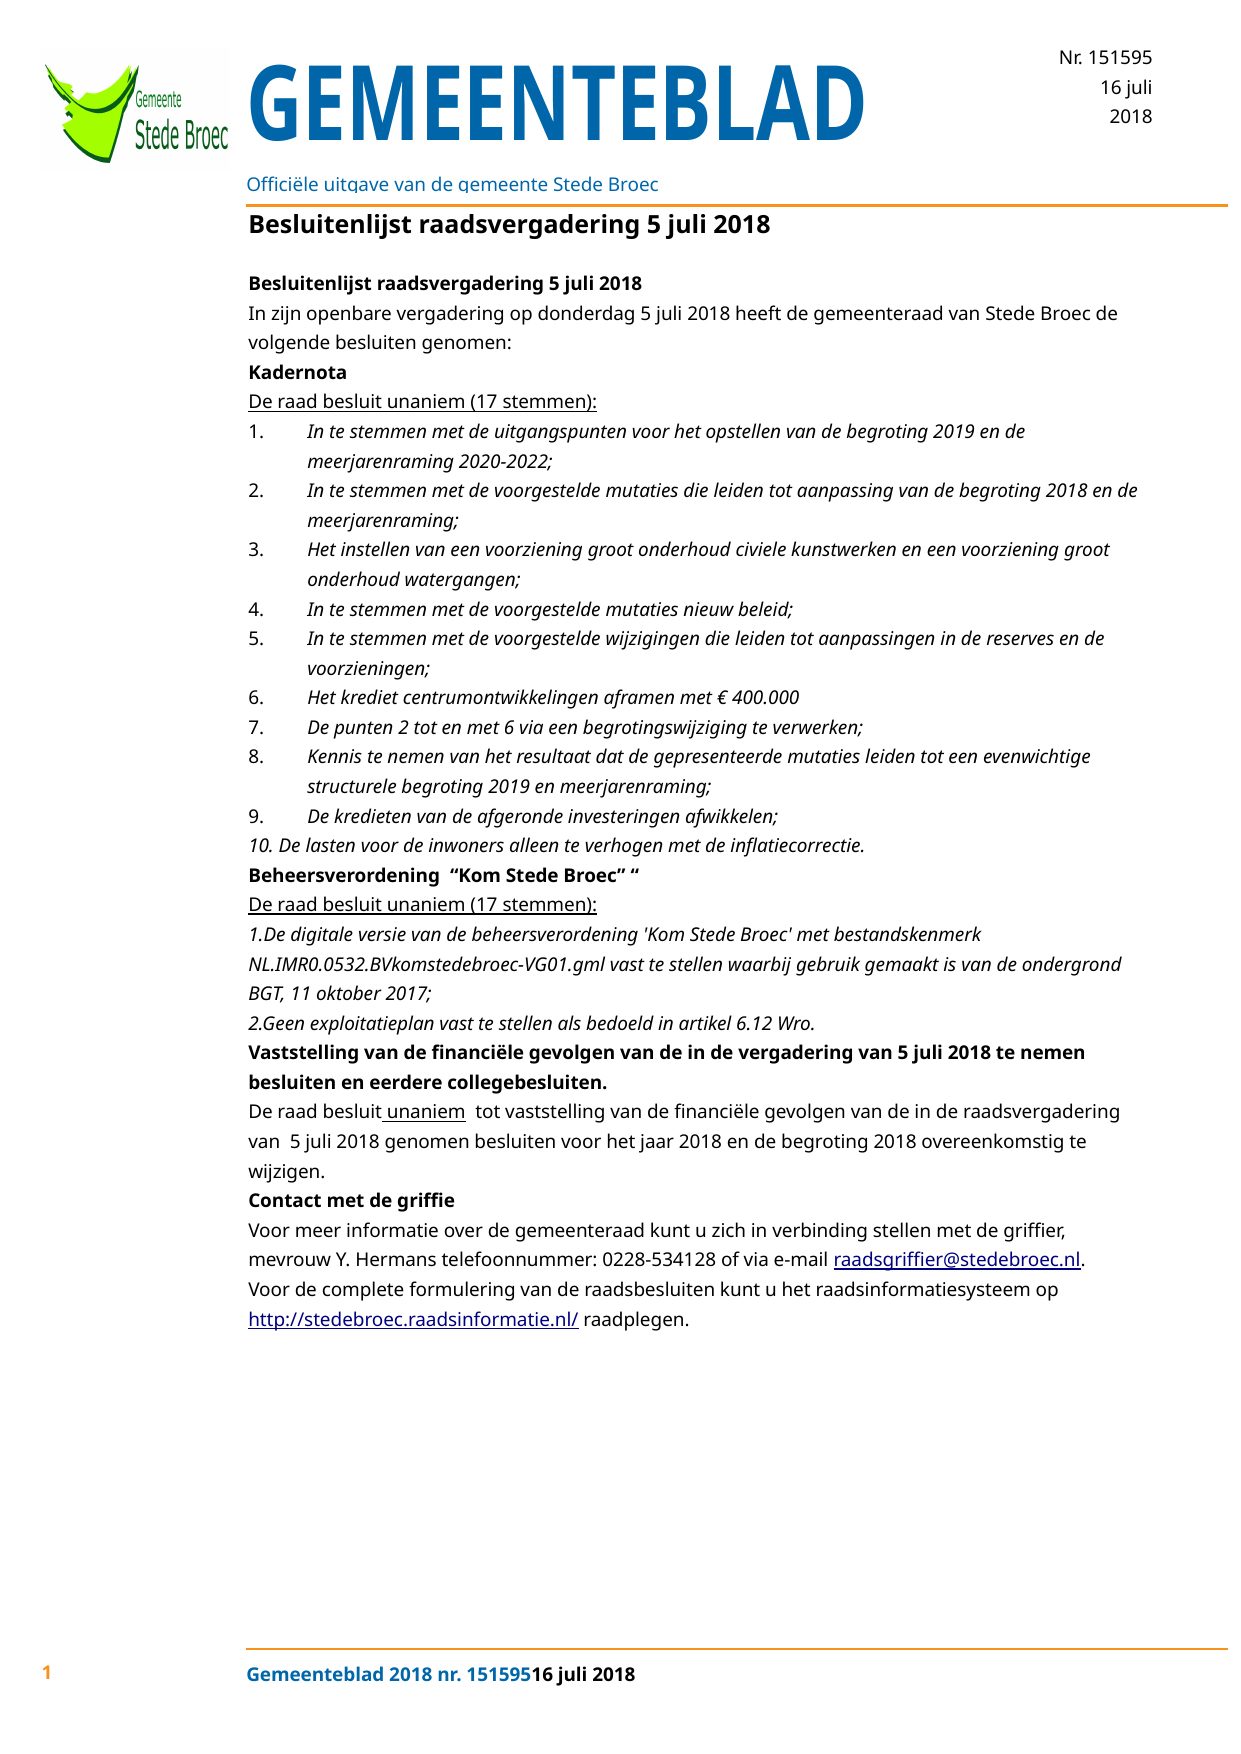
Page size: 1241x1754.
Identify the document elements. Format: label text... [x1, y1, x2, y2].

text Voor meer informatie over de gemeenteraad kunt u zich in verbinding stellen met de griffier, mevrouw Y. Hermans telefoonnummer: 0228-534128 of via e-mail raadsgriffier@stedebroec.nl. [248, 1217, 1152, 1272]
list In te stemmen met de voorgestelde wijzigingen die leiden tot aanpassingen in de reserves en de voorzieningen; [248, 625, 1152, 681]
text Kadernota [248, 359, 1152, 385]
text De raad besluit unaniem (17 stemmen): [248, 389, 1152, 414]
list In te stemmen met de uitgangspunten voor het opstellen van de begroting 2019 en de meerjarenraming 2020-2022; [248, 418, 1152, 473]
list In te stemmen met de voorgestelde mutaties die leiden tot aanpassing van de begroting 2018 en de meerjarenraming; [248, 477, 1152, 533]
list Het krediet centrumontwikkelingen aframen met € 400.000 [248, 684, 1152, 710]
picture [41, 47, 231, 172]
list In te stemmen met de voorgestelde mutaties nieuw beleid; [248, 596, 1152, 621]
text Vaststelling van de financiële gevolgen van de in de vergadering van 5 juli 2018 te nemen besluiten en eerdere collegebesluiten. [248, 1039, 1152, 1095]
text 2.Geen exploitatieplan vast te stellen als bedoeld in artikel 6.12 Wro. [248, 1010, 1152, 1036]
text Besluitenlijst raadsvergadering 5 juli 2018 [248, 270, 1152, 296]
text 10. De lasten voor de inwoners alleen te verhogen met de inflatiecorrectie. [248, 832, 1152, 858]
text De raad besluit unaniem (17 stemmen): [248, 892, 1152, 917]
list Kennis te nemen van het resultaat dat de gepresenteerde mutaties leiden tot een evenwichtige structurele begroting 2019 en meerjarenraming; [248, 744, 1152, 799]
list Het instellen van een voorziening groot onderhoud civiele kunstwerken en een voorziening groot onderhoud watergangen; [248, 537, 1152, 592]
text In zijn openbare vergadering op donderdag 5 juli 2018 heeft de gemeenteraad van Stede Broec de volgende besluiten genomen: [248, 300, 1152, 355]
text 1.De digitale versie van de beheersverordening 'Kom Stede Broec' met bestandskenmerk NL.IMR0.0532.BVkomstedebroec-VG01.gml vast te stellen waarbij gebruik gemaakt is van de ondergrond BGT, 11 oktober 2017; [248, 921, 1152, 1006]
text Contact met de griffie [248, 1187, 1152, 1213]
text Beheersverordening “Kom Stede Broec” “ [248, 862, 1152, 888]
text Voor de complete formulering van de raadsbesluiten kunt u het raadsinformatiesysteem op http://stedebroec.raadsinformatie.nl/ raadplegen. [248, 1276, 1152, 1331]
text De raad besluit unaniem tot vaststelling van de financiële gevolgen van de in de raadsvergadering van 5 juli 2018 genomen besluiten voor het jaar 2018 en de begroting 2018 overeenkomstig te wijzigen. [248, 1099, 1152, 1183]
list De punten 2 tot en met 6 via een begrotingswijziging te verwerken; [248, 714, 1152, 740]
list De kredieten van de afgeronde investeringen afwikkelen; [248, 803, 1152, 828]
text Besluitenlijst raadsvergadering 5 juli 2018 [248, 207, 1152, 241]
